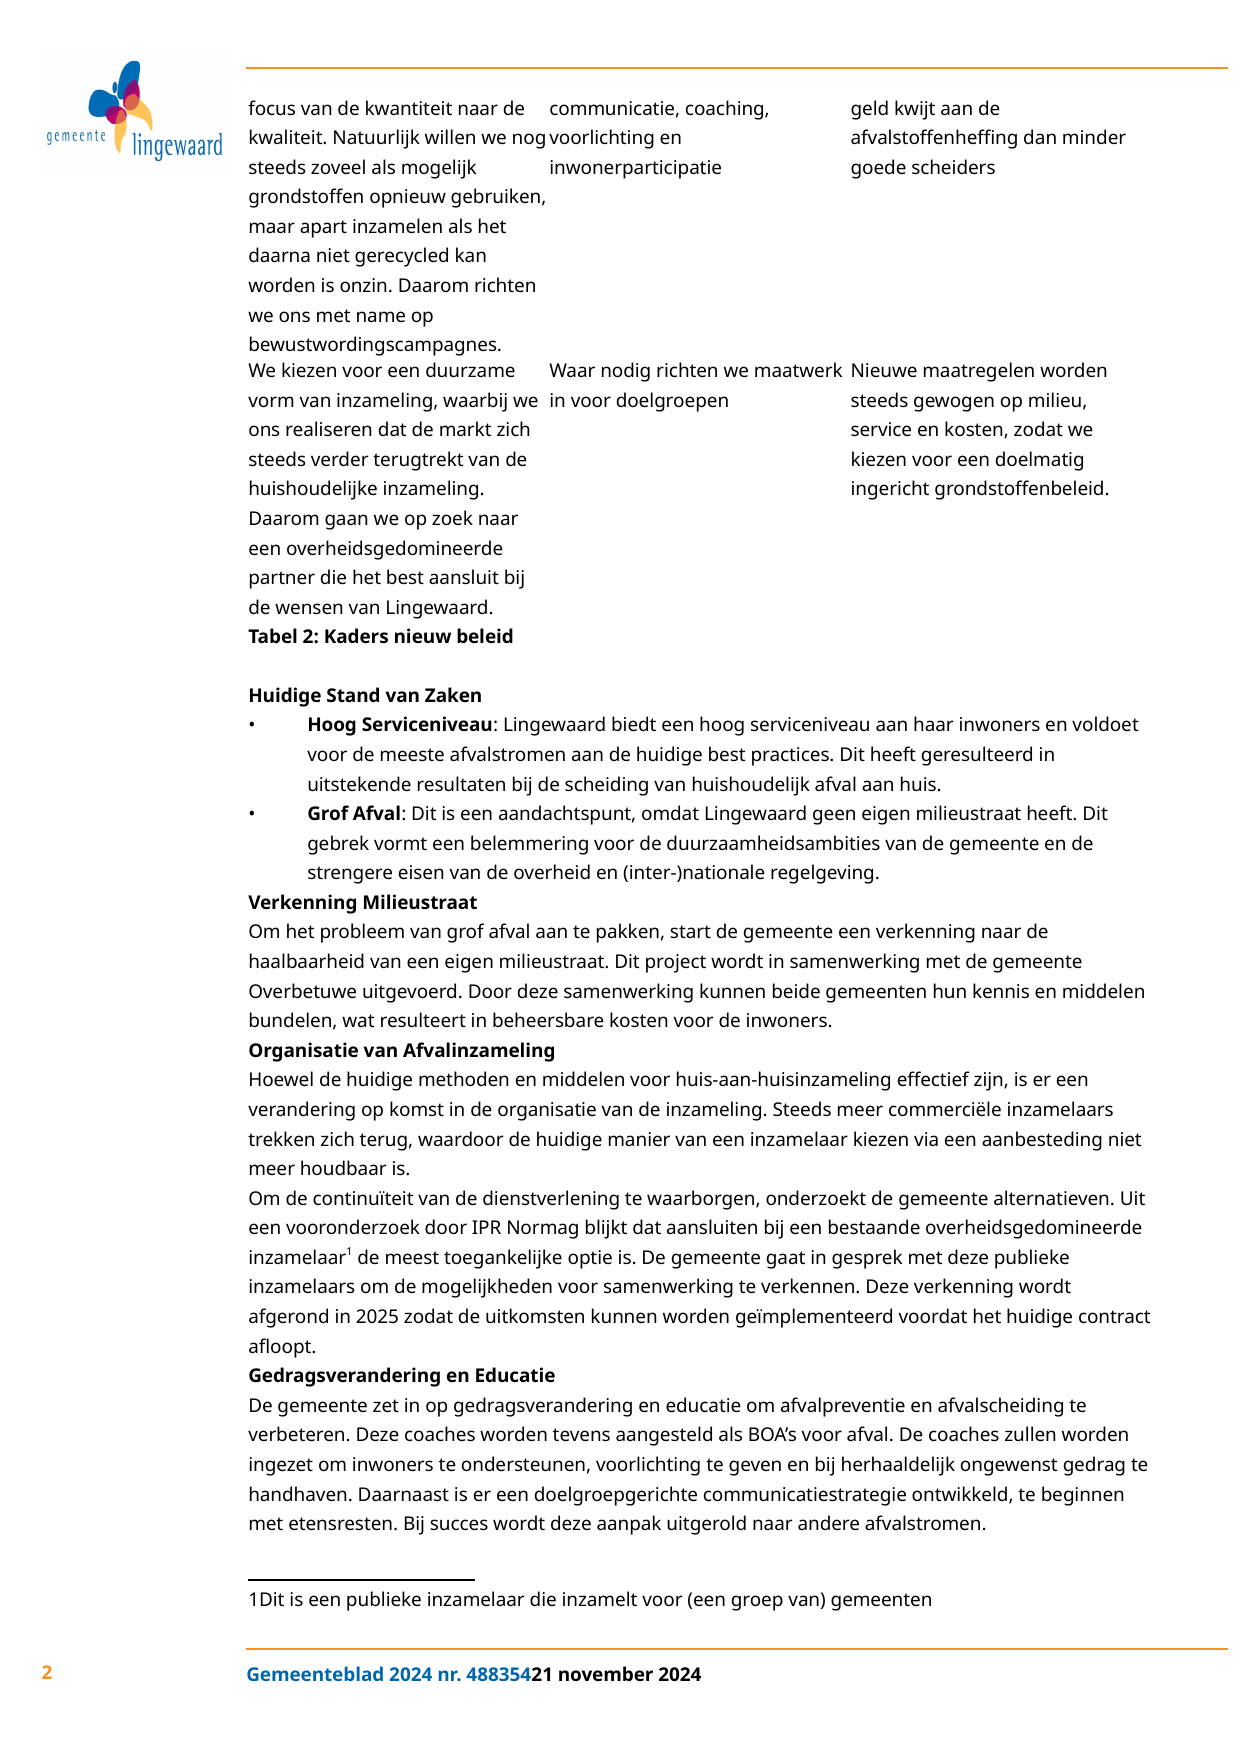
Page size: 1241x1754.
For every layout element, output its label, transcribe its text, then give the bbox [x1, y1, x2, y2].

text Gedragsverandering en Educatie [248, 1362, 1152, 1388]
text Huidige Stand van Zaken [248, 682, 1152, 708]
text Dit is een publieke inzamelaar die inzamelt voor (een groep van) gemeenten [248, 1586, 1152, 1612]
text Om de continuïteit van de dienstverlening te waarborgen, onderzoekt de gemeente alternatieven. Uit een vooronderzoek door IPR Normag blijkt dat aansluiten bij een bestaande overheidsgedomineerde inzamelaar de meest toegankelijke optie is. De gemeente gaat in gesprek met deze publieke inzamelaars om de mogelijkheden voor samenwerking te verkennen. Deze verkenning wordt afgerond in 2025 zodat de uitkomsten kunnen worden geïmplementeerd voordat het huidige contract afloopt. [248, 1185, 1152, 1358]
picture [41, 47, 231, 172]
table_cell Nieuwe maatregelen worden steeds gewogen op milieu, service en kosten, zodat we kiezen voor een doelmatig ingericht grondstoffenbeleid. [850, 357, 1152, 619]
text Verkenning Milieustraat [248, 889, 1152, 915]
list Hoog Serviceniveau: Lingewaard biedt een hoog serviceniveau aan haar inwoners en voldoet voor de meeste afvalstromen aan de huidige best practices. Dit heeft geresulteerd in uitstekende resultaten bij de scheiding van huishoudelijk afval aan huis. [248, 712, 1152, 796]
text Tabel 2: Kaders nieuw beleid [248, 623, 1152, 648]
table_cell geld kwijt aan de afvalstoffenheffing dan minder goede scheiders [850, 95, 1152, 357]
list Grof Afval: Dit is een aandachtspunt, omdat Lingewaard geen eigen milieustraat heeft. Dit gebrek vormt een belemmering voor de duurzaamheidsambities van de gemeente en de strengere eisen van de overheid en (inter-)nationale regelgeving. [248, 800, 1152, 885]
table_cell focus van de kwantiteit naar de kwaliteit. Natuurlijk willen we nog steeds zoveel als mogelijk grondstoffen opnieuw gebruiken, maar apart inzamelen als het daarna niet gerecycled kan worden is onzin. Daarom richten we ons met name op bewustwordingscampagnes. [248, 95, 549, 357]
text Om het probleem van grof afval aan te pakken, start de gemeente een verkenning naar de haalbaarheid van een eigen milieustraat. Dit project wordt in samenwerking met de gemeente Overbetuwe uitgevoerd. Door deze samenwerking kunnen beide gemeenten hun kennis en middelen bundelen, wat resulteert in beheersbare kosten voor de inwoners. [248, 919, 1152, 1033]
text De gemeente zet in op gedragsverandering en educatie om afvalpreventie en afvalscheiding te verbeteren. Deze coaches worden tevens aangesteld als BOA’s voor afval. De coaches zullen worden ingezet om inwoners te ondersteunen, voorlichting te geven en bij herhaaldelijk ongewenst gedrag te handhaven. Daarnaast is er een doelgroepgerichte communicatiestrategie ontwikkeld, te beginnen met etensresten. Bij succes wordt deze aanpak uitgerold naar andere afvalstromen. [248, 1392, 1152, 1536]
table_cell We kiezen voor een duurzame vorm van inzameling, waarbij we ons realiseren dat de markt zich steeds verder terugtrekt van de huishoudelijke inzameling. Daarom gaan we op zoek naar een overheidsgedomineerde partner die het best aansluit bij de wensen van Lingewaard. [248, 357, 549, 619]
table_cell communicatie, coaching, voorlichting en inwonerparticipatie [549, 95, 850, 357]
text Hoewel de huidige methoden en middelen voor huis-aan-huisinzameling effectief zijn, is er een verandering op komst in de organisatie van de inzameling. Steeds meer commerciële inzamelaars trekken zich terug, waardoor de huidige manier van een inzamelaar kiezen via een aanbesteding niet meer houdbaar is. [248, 1067, 1152, 1181]
text Organisatie van Afvalinzameling [248, 1037, 1152, 1063]
table_cell Waar nodig richten we maatwerk in voor doelgroepen [549, 357, 850, 619]
